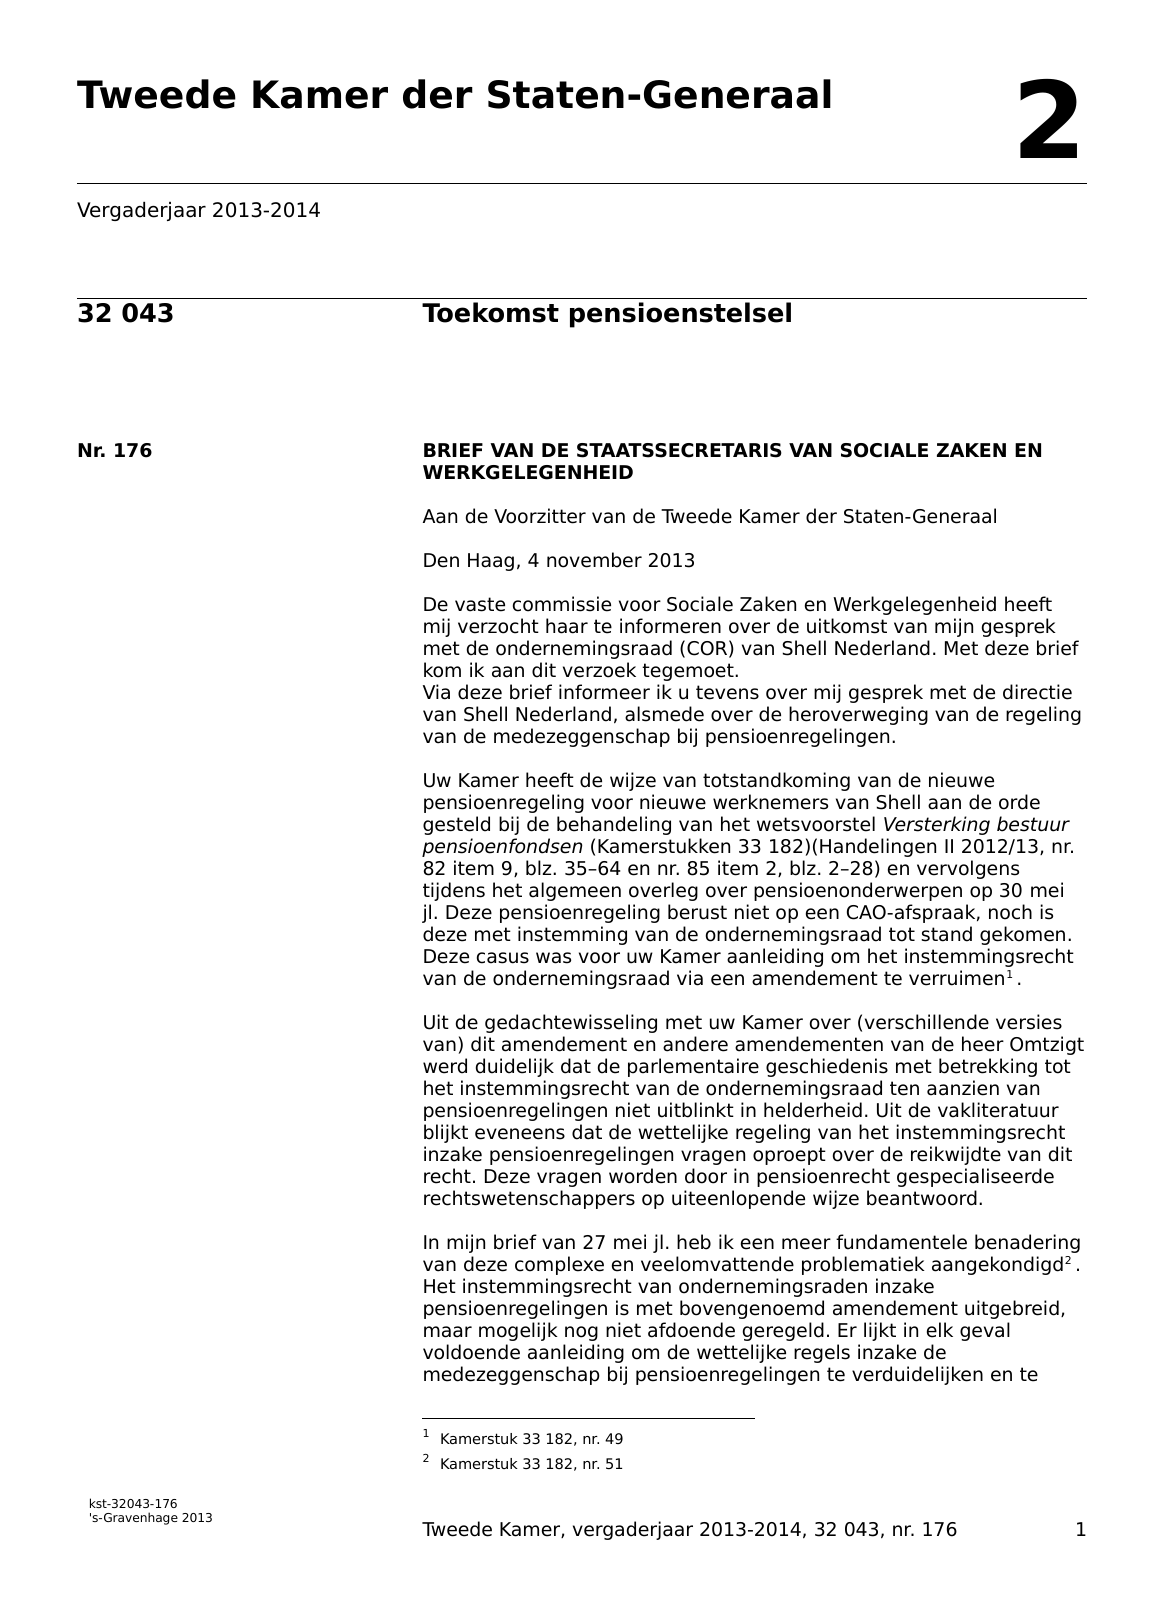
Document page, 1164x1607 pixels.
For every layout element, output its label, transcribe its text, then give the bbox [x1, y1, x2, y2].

table_header Tweede Kamer der Staten-Generaal [77, 59, 886, 183]
text Aan de Voorzitter van de Tweede Kamer der Staten-Generaal [422, 506, 1087, 528]
text Den Haag, 4 november 2013 [422, 550, 1087, 572]
text De vaste commissie voor Sociale Zaken en Werkgelegenheid heeft mij verzocht haar te informeren over de uitkomst van mijn gesprek met de ondernemingsraad (COR) van Shell Nederland. Met deze brief kom ik aan dit verzoek tegemoet. [422, 594, 1087, 682]
text Uit de gedachtewisseling met uw Kamer over (verschillende versies van) dit amendement en andere amendementen van de heer Omtzigt werd duidelijk dat de parlementaire geschiedenis met betrekking tot het instemmingsrecht van de ondernemingsraad ten aanzien van pensioenregelingen niet uitblinkt in helderheid. Uit de vakliteratuur blijkt eveneens dat de wettelijke regeling van het instemmingsrecht inzake pensioenregelingen vragen oproept over de reikwijdte van dit recht. Deze vragen worden door in pensioenrecht gespecialiseerde rechtswetenschappers op uiteenlopende wijze beantwoord. [422, 1012, 1087, 1210]
table_cell Vergaderjaar 2013-2014 [77, 184, 1087, 298]
text kst-32043-176 [88, 1497, 323, 1511]
text Kamerstuk 33 182, nr. 49 [422, 1427, 1087, 1449]
text 's-Gravenhage 2013 [88, 1511, 323, 1525]
text Kamerstuk 33 182, nr. 51 [422, 1452, 1087, 1474]
text In mijn brief van 27 mei jl. heb ik een meer fundamentele benadering van deze complexe en veelomvattende problematiek aangekondigd. Het instemmingsrecht van ondernemingsraden inzake pensioenregelingen is met bovengenoemd amendement uitgebreid, maar mogelijk nog niet afdoende geregeld. Er lijkt in elk geval voldoende aanleiding om de wettelijke regels inzake de medezeggenschap bij pensioenregelingen te verduidelijken en te [422, 1232, 1087, 1386]
table_header 2 [886, 59, 1087, 183]
text Uw Kamer heeft de wijze van totstandkoming van de nieuwe pensioenregeling voor nieuwe werknemers van Shell aan de orde gesteld bij de behandeling van het wetsvoorstel Versterking bestuur pensioenfondsen (Kamerstukken 33 182)(Handelingen II 2012/13, nr. 82 item 9, blz. 35–64 en nr. 85 item 2, blz. 2–28) en vervolgens tijdens het algemeen overleg over pensioenonderwerpen op 30 mei jl. Deze pensioenregeling berust niet op een CAO-afspraak, noch is deze met instemming van de ondernemingsraad tot stand gekomen. Deze casus was voor uw Kamer aanleiding om het instemmingsrecht van de ondernemingsraad via een amendement te verruimen. [422, 770, 1087, 990]
subtitle 32 043 Toekomst pensioenstelsel [77, 299, 1087, 329]
subtitle Nr. 176 BRIEF VAN DE STAATSSECRETARIS VAN SOCIALE ZAKEN EN WERKGELEGENHEID [77, 440, 1087, 484]
text Via deze brief informeer ik u tevens over mij gesprek met de directie van Shell Nederland, alsmede over de heroverweging van de regeling van de medezeggenschap bij pensioenregelingen. [422, 682, 1087, 748]
